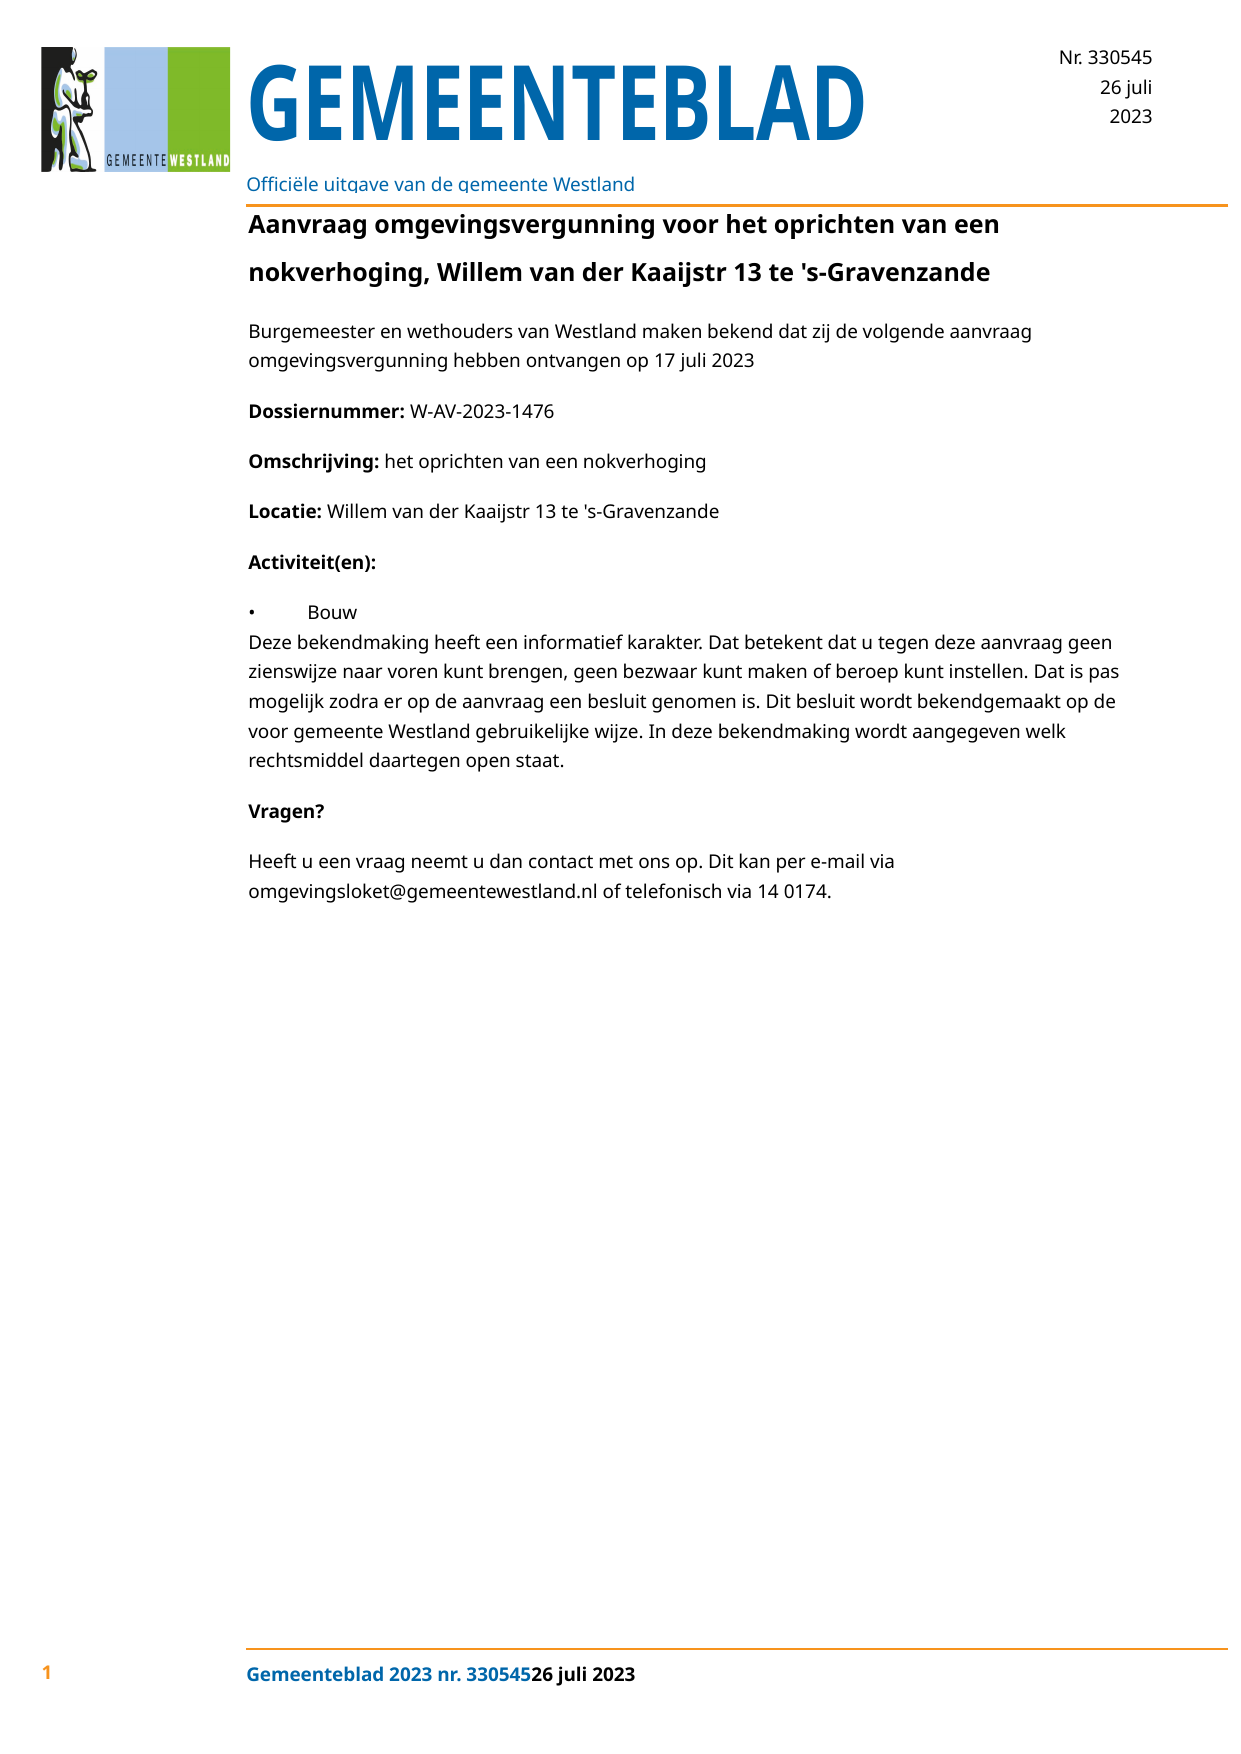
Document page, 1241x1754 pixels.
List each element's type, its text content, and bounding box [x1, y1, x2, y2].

list Bouw [248, 599, 1152, 625]
picture [41, 47, 231, 172]
text Dossiernummer: W-AV-2023-1476 [248, 398, 1152, 424]
text Burgemeester en wethouders van Westland maken bekend dat zij de volgende aanvraag omgevingsvergunning hebben ontvangen op 17 juli 2023 [248, 318, 1152, 373]
text Aanvraag omgevingsvergunning voor het oprichten van een nokverhoging, Willem van der Kaaijstr 13 te 's-Gravenzande [248, 207, 1152, 288]
text Vragen? [248, 798, 1152, 824]
text Omschrijving: het oprichten van een nokverhoging [248, 448, 1152, 474]
text Activiteit(en): [248, 549, 1152, 575]
text Locatie: Willem van der Kaaijstr 13 te 's-Gravenzande [248, 499, 1152, 524]
text Heeft u een vraag neemt u dan contact met ons op. Dit kan per e-mail via omgevingsloket@gemeentewestland.nl of telefonisch via 14 0174. [248, 848, 1152, 904]
text Deze bekendmaking heeft een informatief karakter. Dat betekent dat u tegen deze aanvraag geen zienswijze naar voren kunt brengen, geen bezwaar kunt maken of beroep kunt instellen. Dat is pas mogelijk zodra er op de aanvraag een besluit genomen is. Dit besluit wordt bekendgemaakt op de voor gemeente Westland gebruikelijke wijze. In deze bekendmaking wordt aangegeven welk rechtsmiddel daartegen open staat. [248, 629, 1152, 773]
